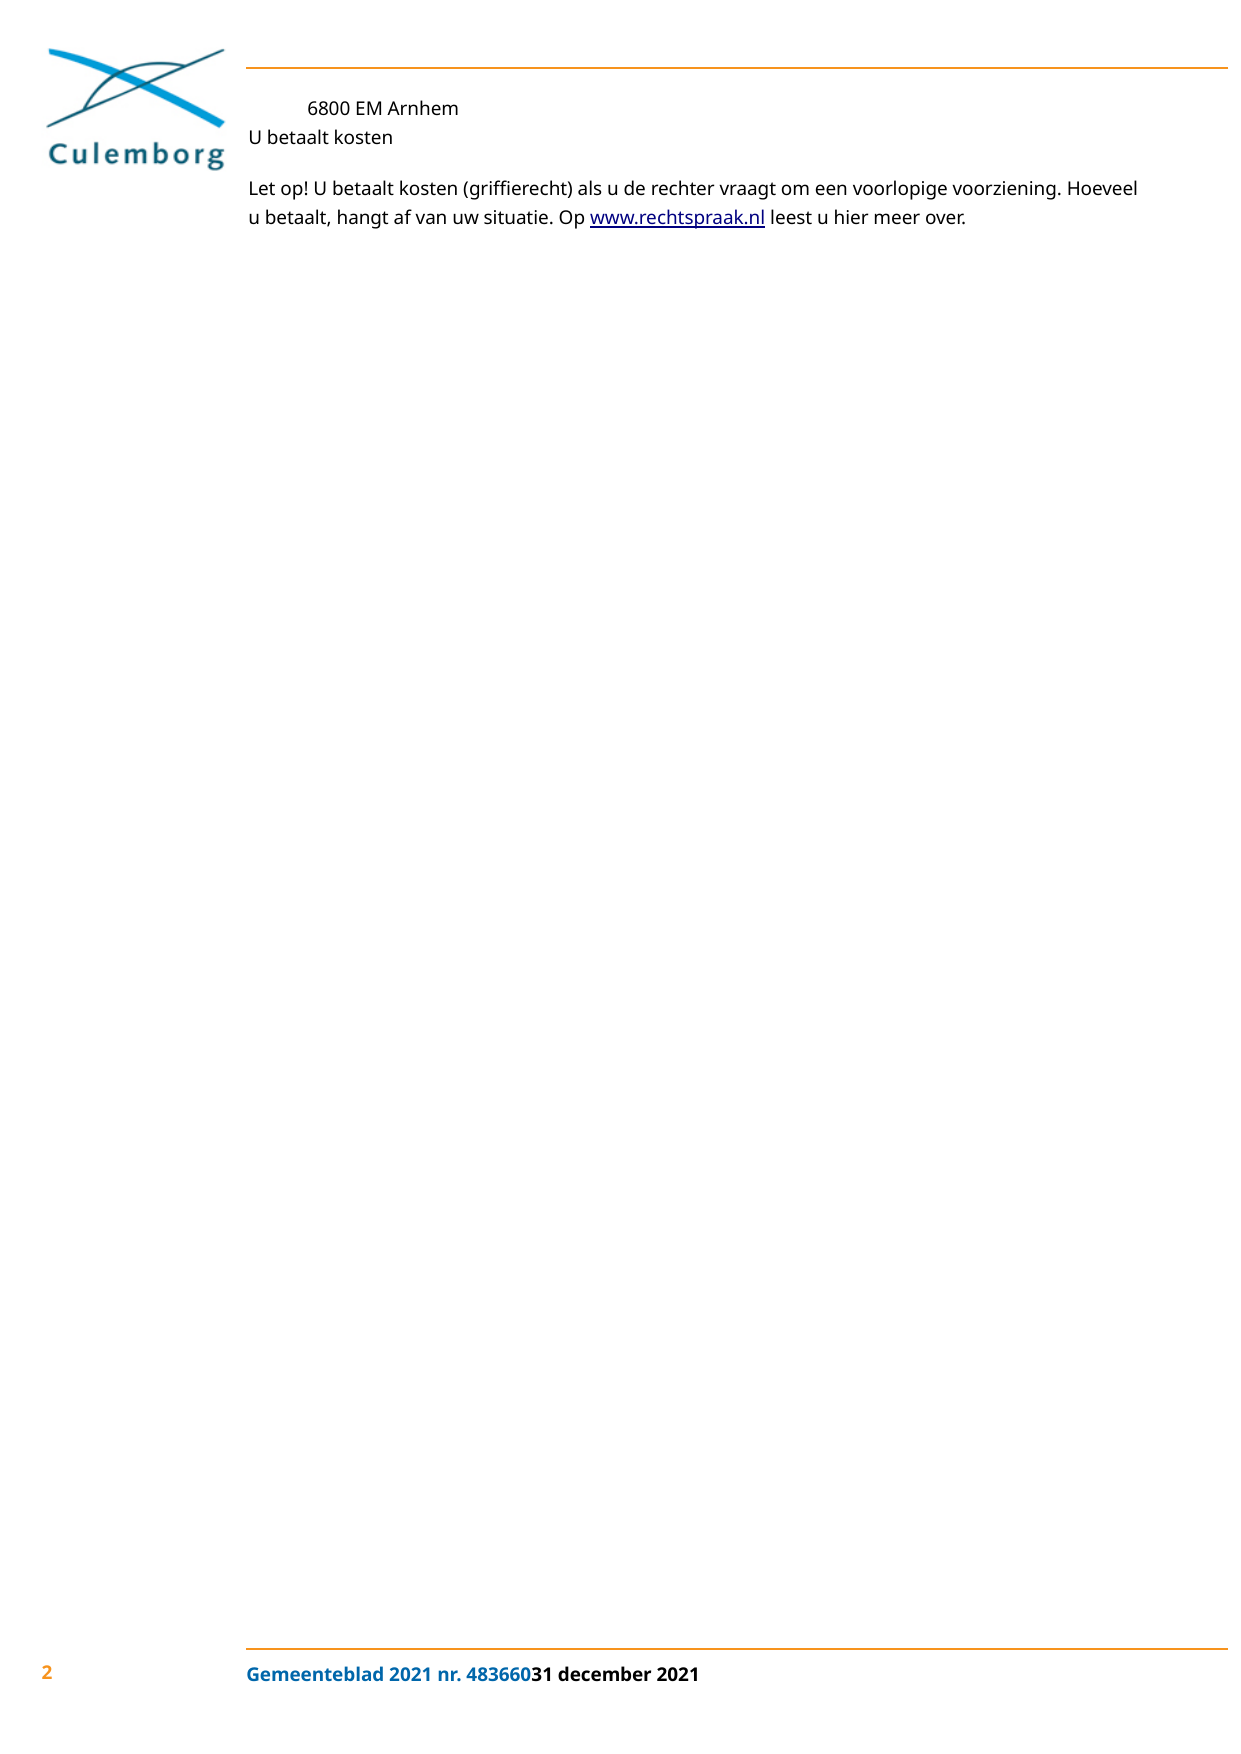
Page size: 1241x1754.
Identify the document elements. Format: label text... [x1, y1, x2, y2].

text Let op! U betaalt kosten (griffierecht) als u de rechter vraagt om een voorlopige voorziening. Hoeveel u betaalt, hangt af van uw situatie. Op www.rechtspraak.nl leest u hier meer over. [248, 175, 1152, 230]
text U betaalt kosten [248, 124, 1152, 150]
picture [41, 47, 231, 172]
list 6800 EM Arnhem [248, 95, 1152, 121]
